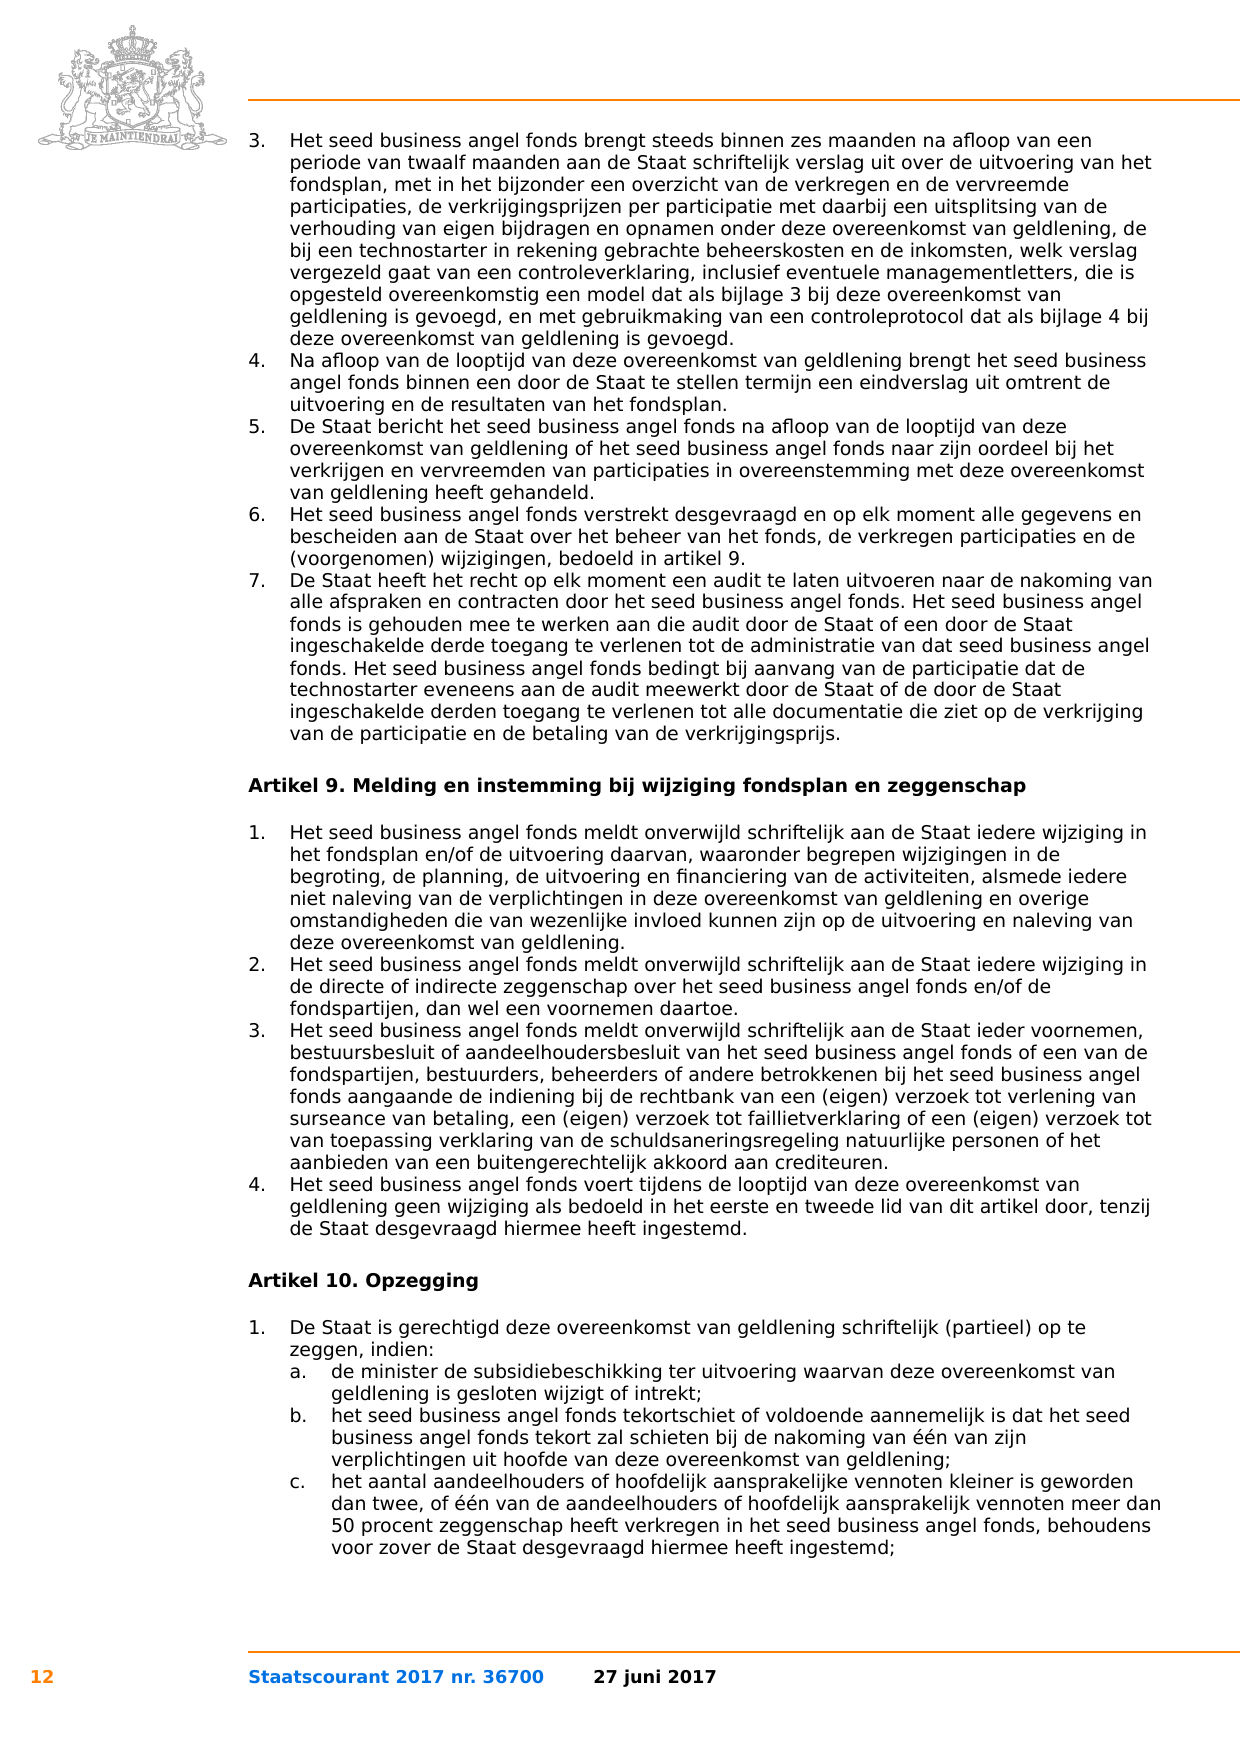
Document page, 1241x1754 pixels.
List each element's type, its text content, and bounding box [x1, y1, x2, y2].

text 1. De Staat is gerechtigd deze overeenkomst van geldlening schriftelijk (partieel) op te zeggen, indien: [248, 1317, 1163, 1361]
text 3. Het seed business angel fonds brengt steeds binnen zes maanden na afloop van een periode van twaalf maanden aan de Staat schriftelijk verslag uit over de uitvoering van het fondsplan, met in het bijzonder een overzicht van de verkregen en de vervreemde participaties, de verkrijgingsprijzen per participatie met daarbij een uitsplitsing van de verhouding van eigen bijdragen en opnamen onder deze overeenkomst van geldlening, de bij een technostarter in rekening gebrachte beheerskosten en de inkomsten, welk verslag vergezeld gaat van een controleverklaring, inclusief eventuele managementletters, die is opgesteld overeenkomstig een model dat als bijlage 3 bij deze overeenkomst van geldlening is gevoegd, en met gebruikmaking van een controleprotocol dat als bijlage 4 bij deze overeenkomst van geldlening is gevoegd. [248, 130, 1163, 350]
subtitle Artikel 9. Melding en instemming bij wijziging fondsplan en zeggenschap [248, 775, 1163, 797]
text 1. Het seed business angel fonds meldt onverwijld schriftelijk aan de Staat iedere wijziging in het fondsplan en/of de uitvoering daarvan, waaronder begrepen wijzigingen in de begroting, de planning, de uitvoering en financiering van de activiteiten, alsmede iedere niet naleving van de verplichtingen in deze overeenkomst van geldlening en overige omstandigheden die van wezenlijke invloed kunnen zijn op de uitvoering en naleving van deze overeenkomst van geldlening. [248, 822, 1163, 954]
picture [38, 25, 227, 150]
text 3. Het seed business angel fonds meldt onverwijld schriftelijk aan de Staat ieder voornemen, bestuursbesluit of aandeelhoudersbesluit van het seed business angel fonds of een van de fondspartijen, bestuurders, beheerders of andere betrokkenen bij het seed business angel fonds aangaande de indiening bij de rechtbank van een (eigen) verzoek tot verlening van surseance van betaling, een (eigen) verzoek tot faillietverklaring of een (eigen) verzoek tot van toepassing verklaring van de schuldsaneringsregeling natuurlijke personen of het aanbieden van een buitengerechtelijk akkoord aan crediteuren. [248, 1020, 1163, 1174]
text a. de minister de subsidiebeschikking ter uitvoering waarvan deze overeenkomst van geldlening is gesloten wijzigt of intrekt; [289, 1361, 1163, 1405]
text b. het seed business angel fonds tekortschiet of voldoende aannemelijk is dat het seed business angel fonds tekort zal schieten bij de nakoming van één van zijn verplichtingen uit hoofde van deze overeenkomst van geldlening; [289, 1405, 1163, 1471]
text 5. De Staat bericht het seed business angel fonds na afloop van de looptijd van deze overeenkomst van geldlening of het seed business angel fonds naar zijn oordeel bij het verkrijgen en vervreemden van participaties in overeenstemming met deze overeenkomst van geldlening heeft gehandeld. [248, 416, 1163, 503]
text 2. Het seed business angel fonds meldt onverwijld schriftelijk aan de Staat iedere wijziging in de directe of indirecte zeggenschap over het seed business angel fonds en/of de fondspartijen, dan wel een voornemen daartoe. [248, 954, 1163, 1020]
text 4. Het seed business angel fonds voert tijdens de looptijd van deze overeenkomst van geldlening geen wijziging als bedoeld in het eerste en tweede lid van dit artikel door, tenzij de Staat desgevraagd hiermee heeft ingestemd. [248, 1174, 1163, 1240]
text 6. Het seed business angel fonds verstrekt desgevraagd en op elk moment alle gegevens en bescheiden aan de Staat over het beheer van het fonds, de verkregen participaties en de (voorgenomen) wijzigingen, bedoeld in artikel 9. [248, 503, 1163, 569]
text c. het aantal aandeelhouders of hoofdelijk aansprakelijke vennoten kleiner is geworden dan twee, of één van de aandeelhouders of hoofdelijk aansprakelijk vennoten meer dan 50 procent zeggenschap heeft verkregen in het seed business angel fonds, behoudens voor zover de Staat desgevraagd hiermee heeft ingestemd; [289, 1471, 1163, 1559]
text 4. Na afloop van de looptijd van deze overeenkomst van geldlening brengt het seed business angel fonds binnen een door de Staat te stellen termijn een eindverslag uit omtrent de uitvoering en de resultaten van het fondsplan. [248, 350, 1163, 416]
text 7. De Staat heeft het recht op elk moment een audit te laten uitvoeren naar de nakoming van alle afspraken en contracten door het seed business angel fonds. Het seed business angel fonds is gehouden mee te werken aan die audit door de Staat of een door de Staat ingeschakelde derde toegang te verlenen tot de administratie van dat seed business angel fonds. Het seed business angel fonds bedingt bij aanvang van de participatie dat de technostarter eveneens aan de audit meewerkt door de Staat of de door de Staat ingeschakelde derden toegang te verlenen tot alle documentatie die ziet op de verkrijging van de participatie en de betaling van de verkrijgingsprijs. [248, 569, 1163, 745]
subtitle Artikel 10. Opzegging [248, 1270, 1163, 1292]
